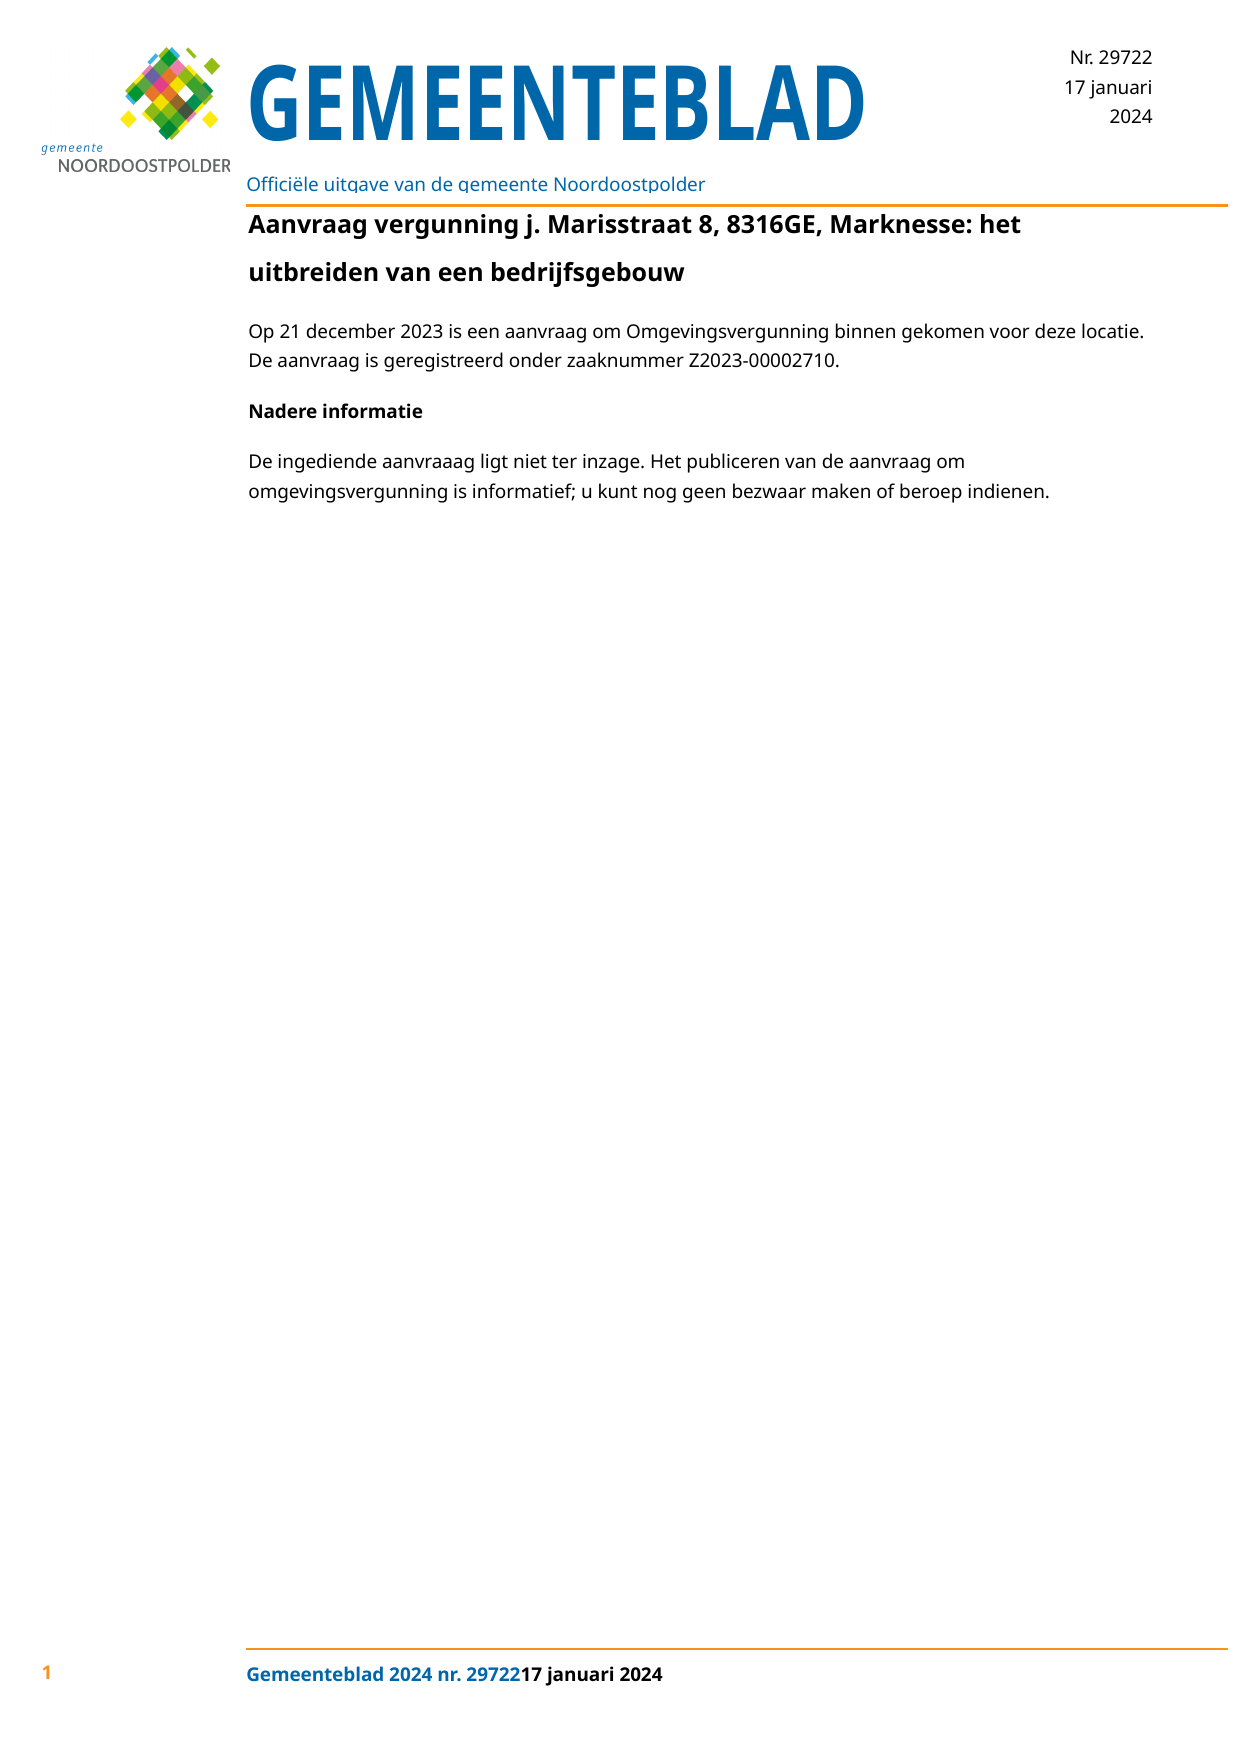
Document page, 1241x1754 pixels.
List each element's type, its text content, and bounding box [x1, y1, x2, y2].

text Op 21 december 2023 is een aanvraag om Omgevingsvergunning binnen gekomen voor deze locatie. De aanvraag is geregistreerd onder zaaknummer Z2023-00002710. [248, 318, 1152, 373]
text Nadere informatie [248, 398, 1152, 424]
text Aanvraag vergunning j. Marisstraat 8, 8316GE, Marknesse: het uitbreiden van een bedrijfsgebouw [248, 207, 1152, 288]
text De ingediende aanvraaag ligt niet ter inzage. Het publiceren van de aanvraag om omgevingsvergunning is informatief; u kunt nog geen bezwaar maken of beroep indienen. [248, 448, 1152, 504]
picture [41, 47, 231, 172]
